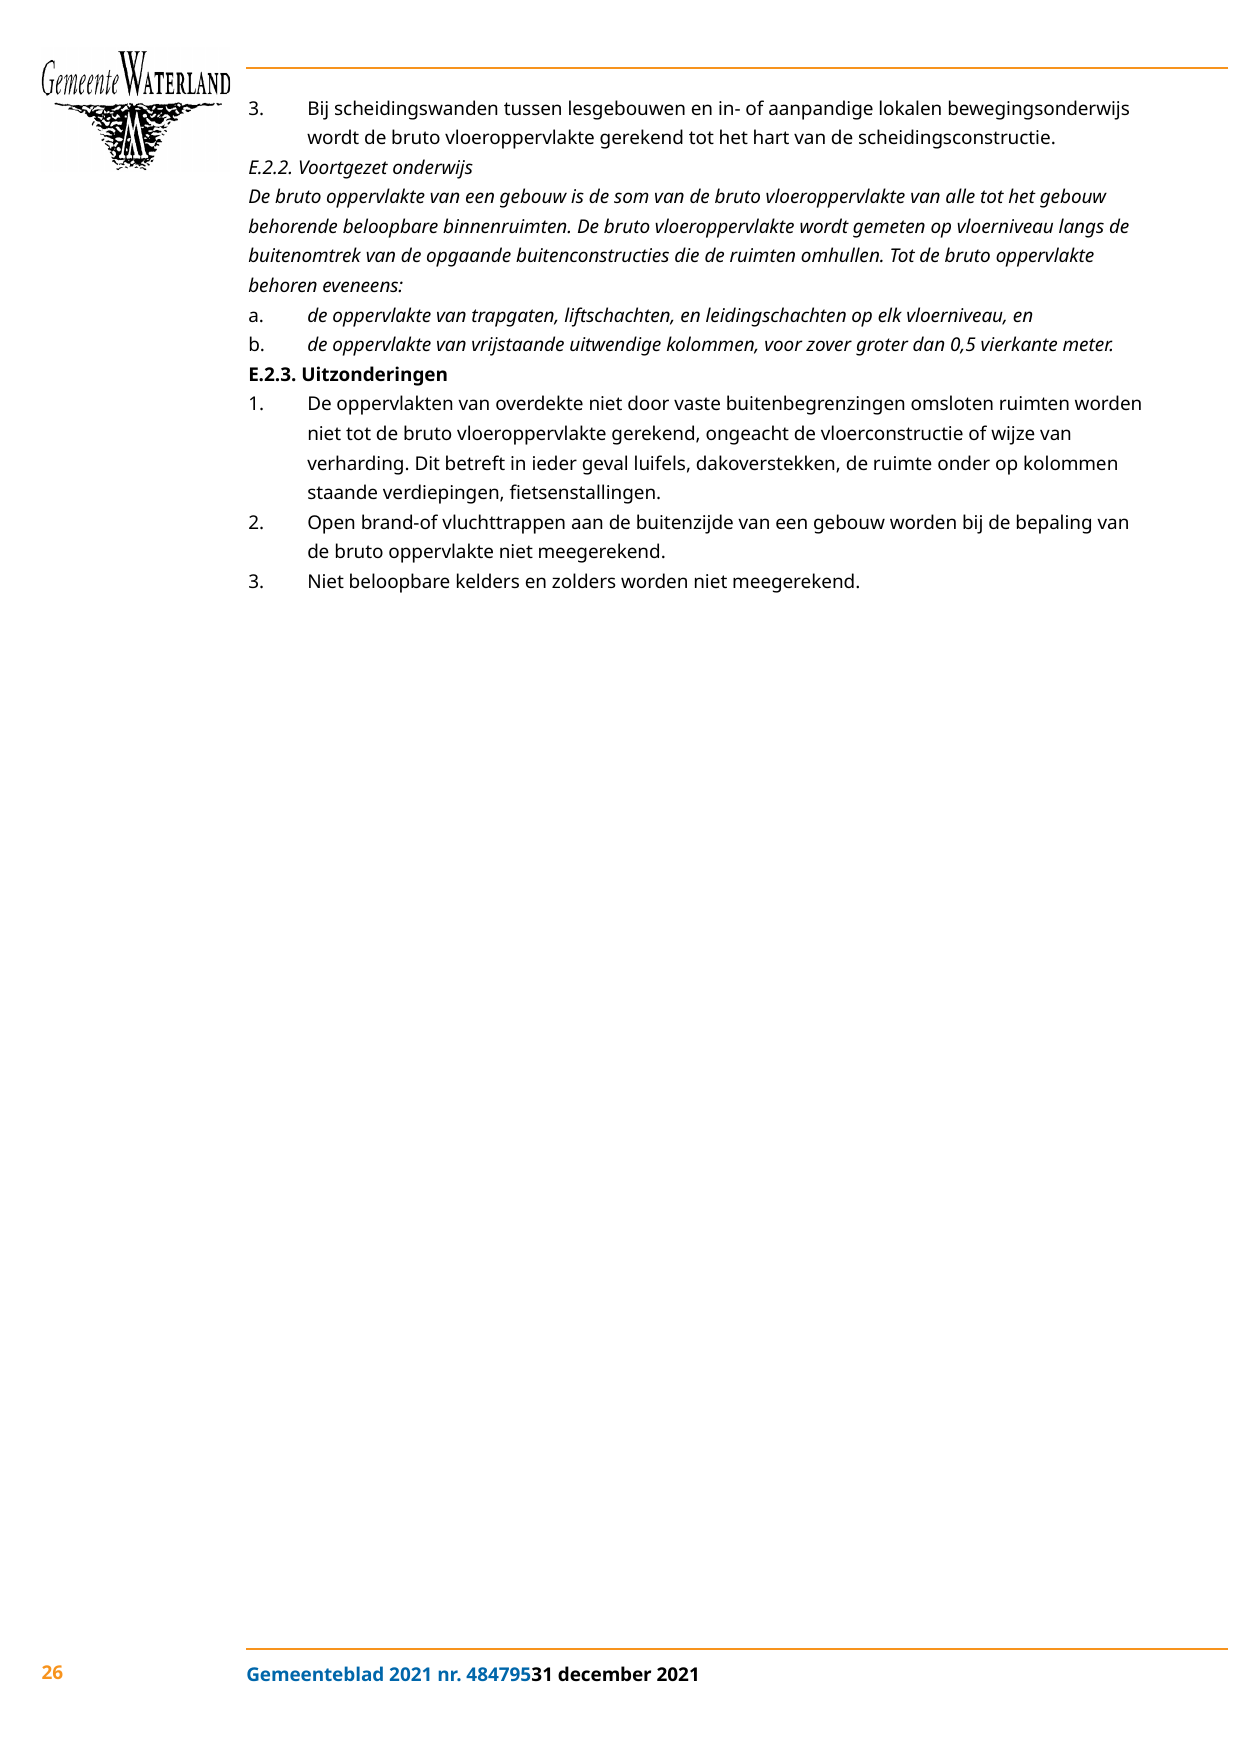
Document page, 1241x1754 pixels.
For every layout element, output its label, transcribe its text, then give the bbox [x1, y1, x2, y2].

text E.2.2. Voortgezet onderwijs [248, 154, 1152, 180]
list Open brand-of vluchttrappen aan de buitenzijde van een gebouw worden bij de bepaling van de bruto oppervlakte niet meegerekend. [248, 509, 1152, 564]
list Bij scheidingswanden tussen lesgebouwen en in- of aanpandige lokalen bewegingsonderwijs wordt de bruto vloeroppervlakte gerekend tot het hart van de scheidingsconstructie. [248, 95, 1152, 150]
text E.2.3. Uitzonderingen [248, 361, 1152, 387]
list de oppervlakte van vrijstaande uitwendige kolommen, voor zover groter dan 0,5 vierkante meter. [248, 331, 1152, 357]
picture [41, 47, 231, 172]
list Niet beloopbare kelders en zolders worden niet meegerekend. [248, 568, 1152, 594]
list De oppervlakten van overdekte niet door vaste buitenbegrenzingen omsloten ruimten worden niet tot de bruto vloeroppervlakte gerekend, ongeacht de vloerconstructie of wijze van verharding. Dit betreft in ieder geval luifels, dakoverstekken, de ruimte onder op kolommen staande verdiepingen, fietsenstallingen. [248, 391, 1152, 505]
text De bruto oppervlakte van een gebouw is de som van de bruto vloeroppervlakte van alle tot het gebouw behorende beloopbare binnenruimten. De bruto vloeroppervlakte wordt gemeten op vloerniveau langs de buitenomtrek van de opgaande buitenconstructies die de ruimten omhullen. Tot de bruto oppervlakte behoren eveneens: [248, 183, 1152, 298]
list de oppervlakte van trapgaten, liftschachten, en leidingschachten op elk vloerniveau, en [248, 302, 1152, 328]
